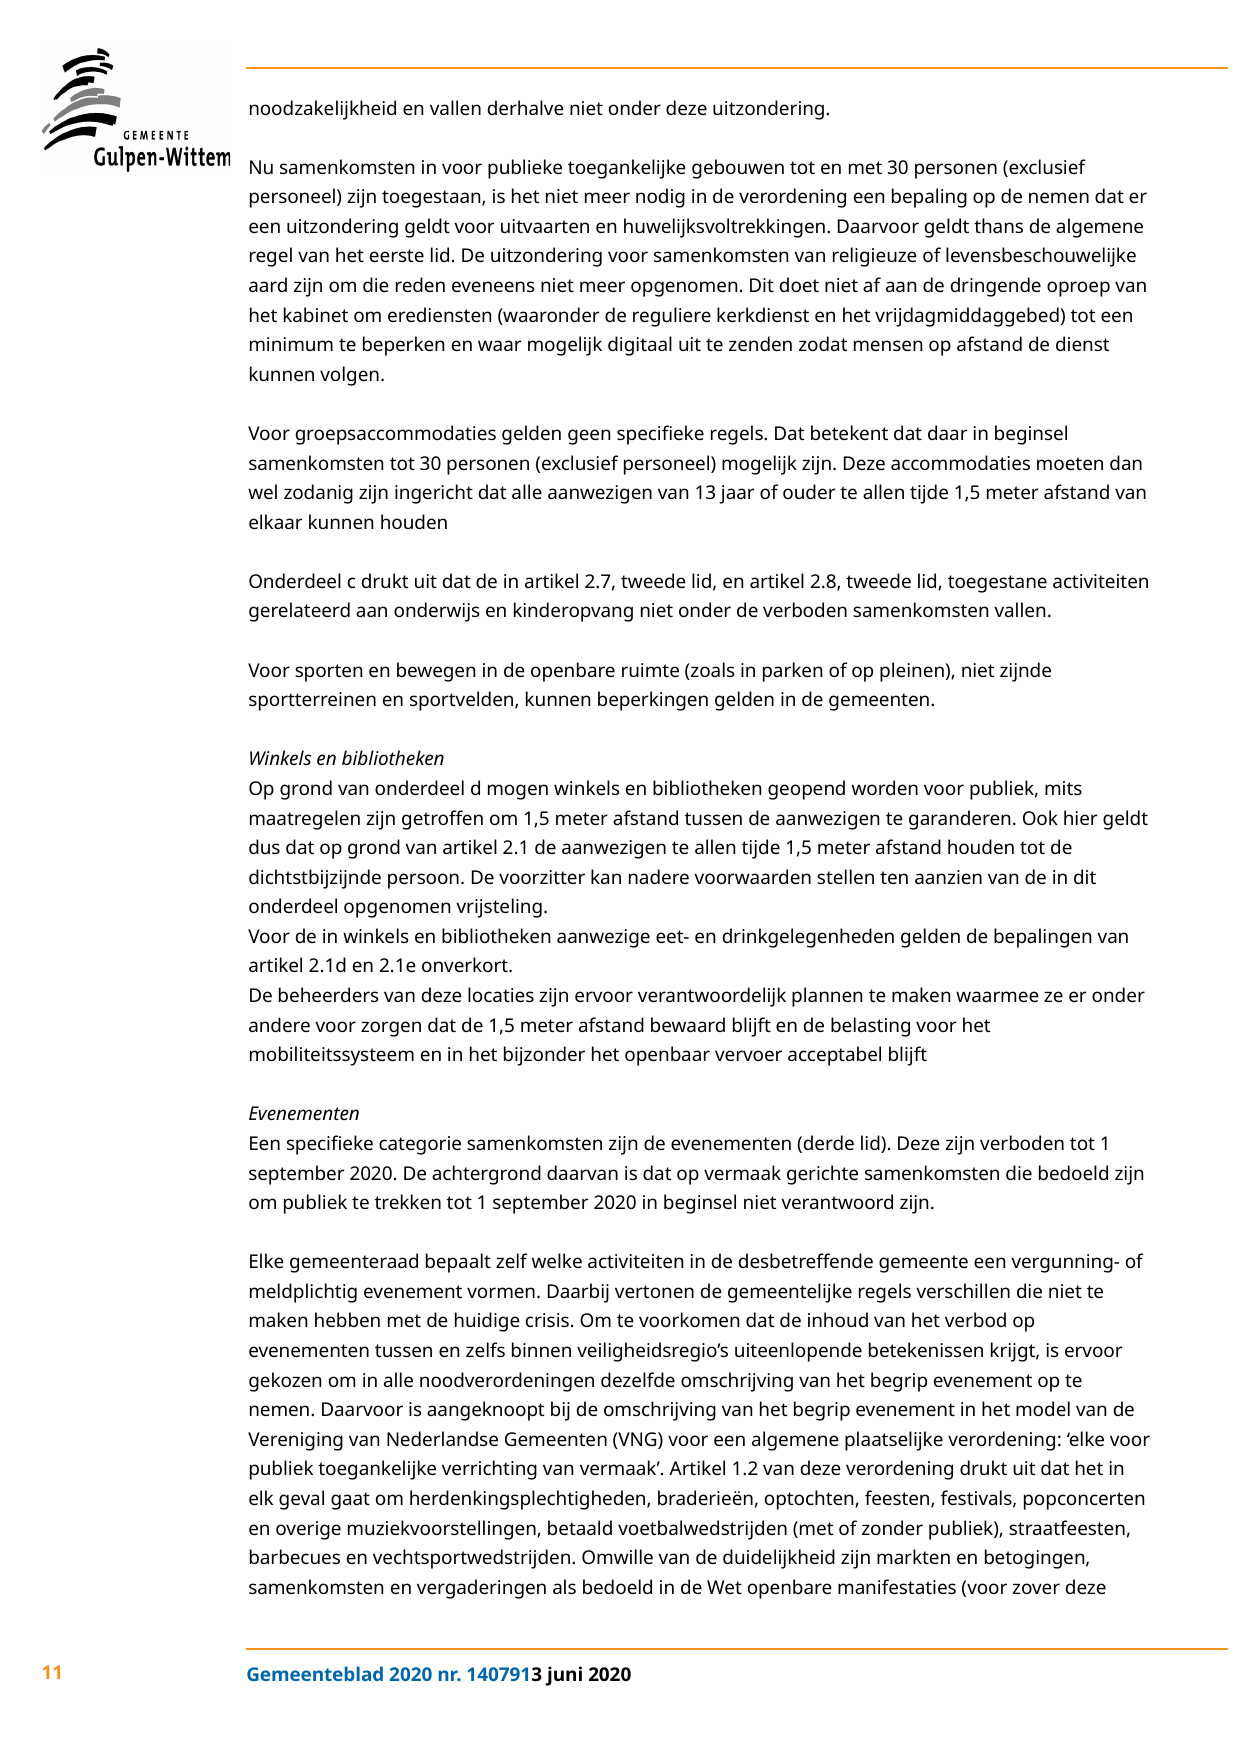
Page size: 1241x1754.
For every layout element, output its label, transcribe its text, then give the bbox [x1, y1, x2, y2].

text Voor sporten en bewegen in de openbare ruimte (zoals in parken of op pleinen), niet zijnde sportterreinen en sportvelden, kunnen beperkingen gelden in de gemeenten. [248, 657, 1152, 712]
text Elke gemeenteraad bepaalt zelf welke activiteiten in de desbetreffende gemeente een vergunning- of meldplichtig evenement vormen. Daarbij vertonen de gemeentelijke regels verschillen die niet te maken hebben met de huidige crisis. Om te voorkomen dat de inhoud van het verbod op evenementen tussen en zelfs binnen veiligheidsregio’s uiteenlopende betekenissen krijgt, is ervoor gekozen om in alle noodverordeningen dezelfde omschrijving van het begrip evenement op te nemen. Daarvoor is aangeknoopt bij de omschrijving van het begrip evenement in het model van de Vereniging van Nederlandse Gemeenten (VNG) voor een algemene plaatselijke verordening: ‘elke voor publiek toegankelijke verrichting van vermaak’. Artikel 1.2 van deze verordening drukt uit dat het in elk geval gaat om herdenkingsplechtigheden, braderieën, optochten, feesten, festivals, popconcerten en overige muziekvoorstellingen, betaald voetbalwedstrijden (met of zonder publiek), straatfeesten, barbecues en vechtsportwedstrijden. Omwille van de duidelijkheid zijn markten en betogingen, samenkomsten en vergaderingen als bedoeld in de Wet openbare manifestaties (voor zover deze [248, 1248, 1152, 1600]
text Op grond van onderdeel d mogen winkels en bibliotheken geopend worden voor publiek, mits maatregelen zijn getroffen om 1,5 meter afstand tussen de aanwezigen te garanderen. Ook hier geldt dus dat op grond van artikel 2.1 de aanwezigen te allen tijde 1,5 meter afstand houden tot de dichtstbijzijnde persoon. De voorzitter kan nadere voorwaarden stellen ten aanzien van de in dit onderdeel opgenomen vrijsteling. [248, 775, 1152, 919]
text Een specifieke categorie samenkomsten zijn de evenementen (derde lid). Deze zijn verboden tot 1 september 2020. De achtergrond daarvan is dat op vermaak gerichte samenkomsten die bedoeld zijn om publiek te trekken tot 1 september 2020 in beginsel niet verantwoord zijn. [248, 1130, 1152, 1215]
text Evenementen [248, 1101, 1152, 1126]
text Winkels en bibliotheken [248, 746, 1152, 771]
picture [41, 47, 231, 172]
text Voor de in winkels en bibliotheken aanwezige eet- en drinkgelegenheden gelden de bepalingen van artikel 2.1d en 2.1e onverkort. [248, 923, 1152, 978]
text Voor groepsaccommodaties gelden geen specifieke regels. Dat betekent dat daar in beginsel samenkomsten tot 30 personen (exclusief personeel) mogelijk zijn. Deze accommodaties moeten dan wel zodanig zijn ingericht dat alle aanwezigen van 13 jaar of ouder te allen tijde 1,5 meter afstand van elkaar kunnen houden [248, 420, 1152, 535]
text noodzakelijkheid en vallen derhalve niet onder deze uitzondering. [248, 95, 1152, 121]
text Onderdeel c drukt uit dat de in artikel 2.7, tweede lid, en artikel 2.8, tweede lid, toegestane activiteiten gerelateerd aan onderwijs en kinderopvang niet onder de verboden samenkomsten vallen. [248, 568, 1152, 623]
text Nu samenkomsten in voor publieke toegankelijke gebouwen tot en met 30 personen (exclusief personeel) zijn toegestaan, is het niet meer nodig in de verordening een bepaling op de nemen dat er een uitzondering geldt voor uitvaarten en huwelijksvoltrekkingen. Daarvoor geldt thans de algemene regel van het eerste lid. De uitzondering voor samenkomsten van religieuze of levensbeschouwelijke aard zijn om die reden eveneens niet meer opgenomen. Dit doet niet af aan de dringende oproep van het kabinet om erediensten (waaronder de reguliere kerkdienst en het vrijdagmiddaggebed) tot een minimum te beperken en waar mogelijk digitaal uit te zenden zodat mensen op afstand de dienst kunnen volgen. [248, 154, 1152, 387]
text De beheerders van deze locaties zijn ervoor verantwoordelijk plannen te maken waarmee ze er onder andere voor zorgen dat de 1,5 meter afstand bewaard blijft en de belasting voor het mobiliteitssysteem en in het bijzonder het openbaar vervoer acceptabel blijft [248, 982, 1152, 1067]
